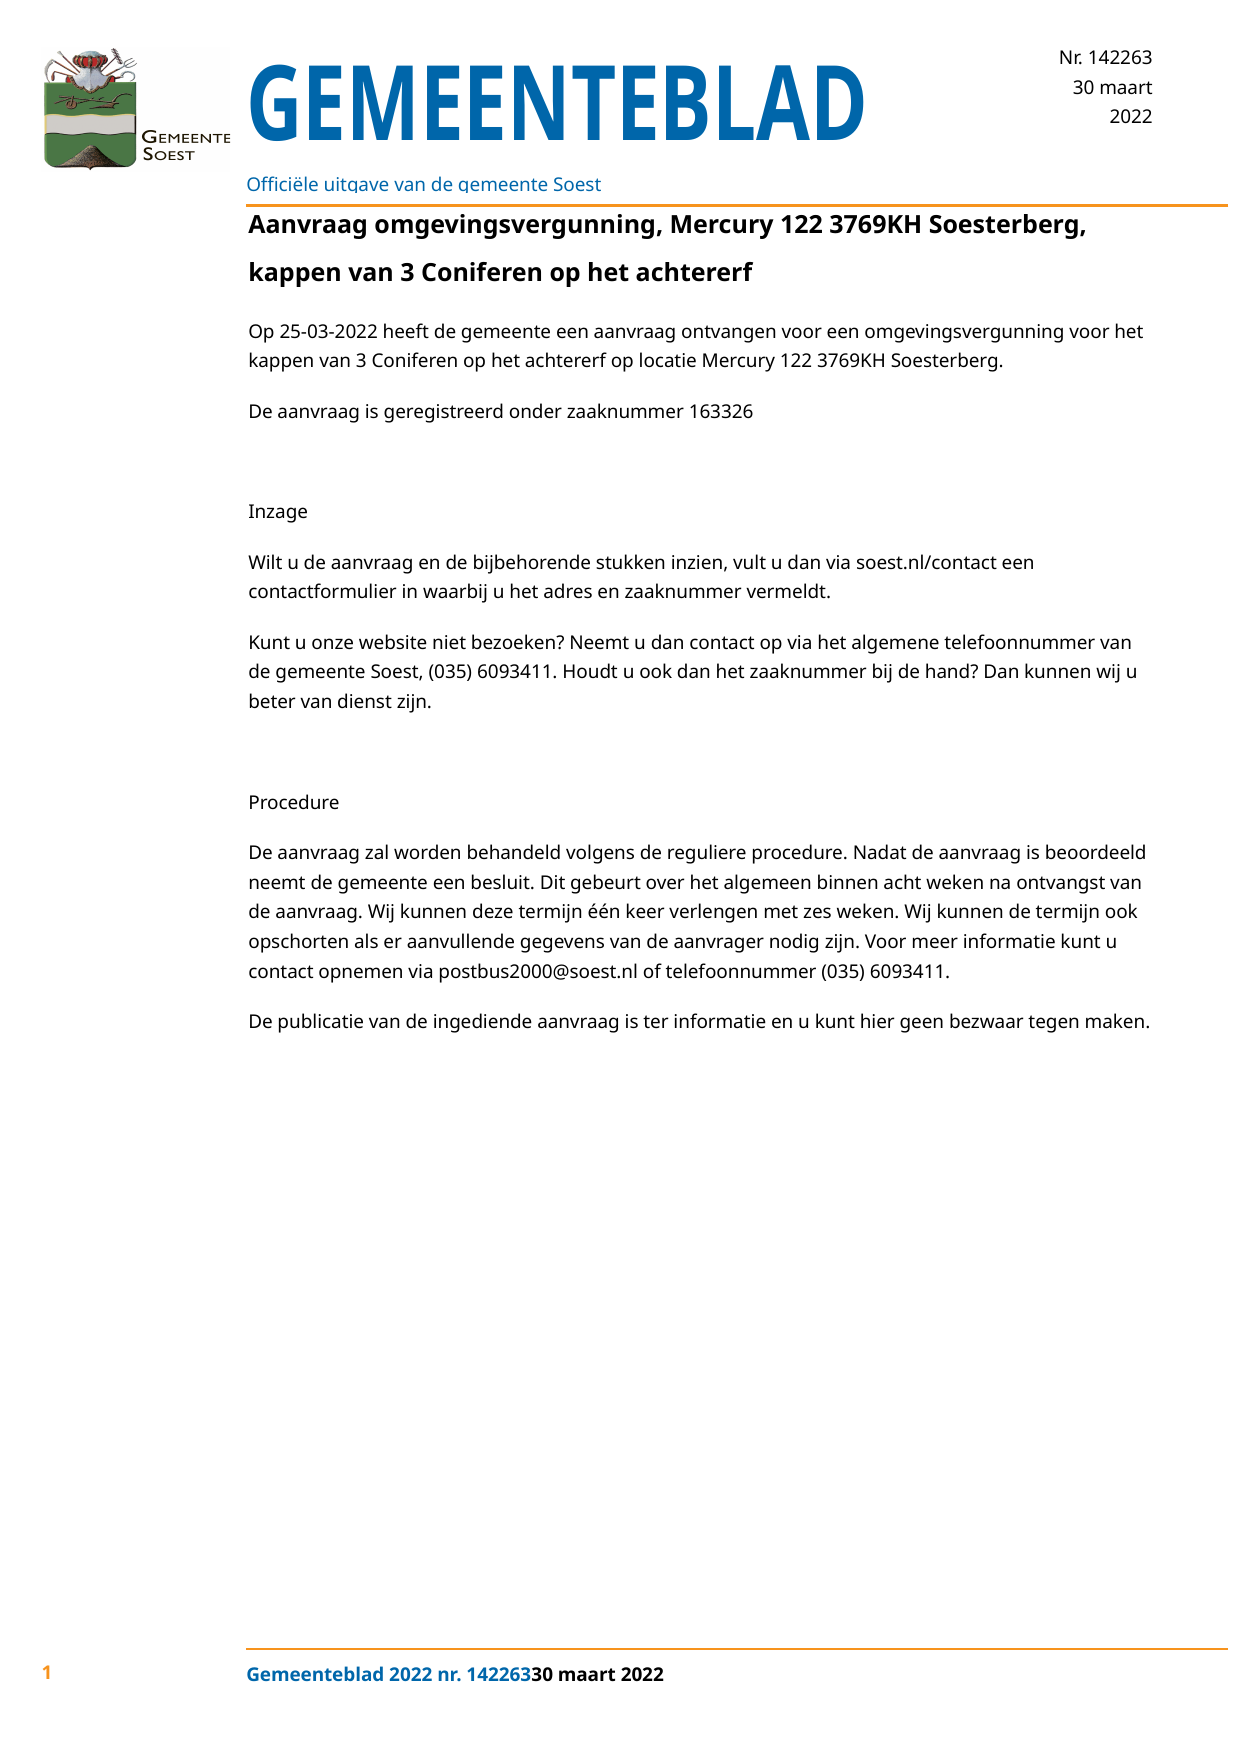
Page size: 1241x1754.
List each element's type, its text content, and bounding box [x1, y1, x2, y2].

text Inzage [248, 499, 1152, 524]
text Kunt u onze website niet bezoeken? Neemt u dan contact op via het algemene telefoonnummer van de gemeente Soest, (035) 6093411. Houdt u ook dan het zaaknummer bij de hand? Dan kunnen wij u beter van dienst zijn. [248, 629, 1152, 714]
text De aanvraag is geregistreerd onder zaaknummer 163326 [248, 398, 1152, 424]
text De aanvraag zal worden behandeld volgens de reguliere procedure. Nadat de aanvraag is beoordeeld neemt de gemeente een besluit. Dit gebeurt over het algemeen binnen acht weken na ontvangst van de aanvraag. Wij kunnen deze termijn één keer verlengen met zes weken. Wij kunnen de termijn ook opschorten als er aanvullende gegevens van de aanvrager nodig zijn. Voor meer informatie kunt u contact opnemen via postbus2000@soest.nl of telefoonnummer (035) 6093411. [248, 839, 1152, 984]
picture [41, 47, 231, 172]
text Aanvraag omgevingsvergunning, Mercury 122 3769KH Soesterberg, kappen van 3 Coniferen op het achtererf [248, 207, 1152, 288]
text Wilt u de aanvraag en de bijbehorende stukken inzien, vult u dan via soest.nl/contact een contactformulier in waarbij u het adres en zaaknummer vermeldt. [248, 549, 1152, 604]
text Procedure [248, 789, 1152, 815]
text Op 25-03-2022 heeft de gemeente een aanvraag ontvangen voor een omgevingsvergunning voor het kappen van 3 Coniferen op het achtererf op locatie Mercury 122 3769KH Soesterberg. [248, 318, 1152, 373]
text De publicatie van de ingediende aanvraag is ter informatie en u kunt hier geen bezwaar tegen maken. [248, 1008, 1152, 1034]
